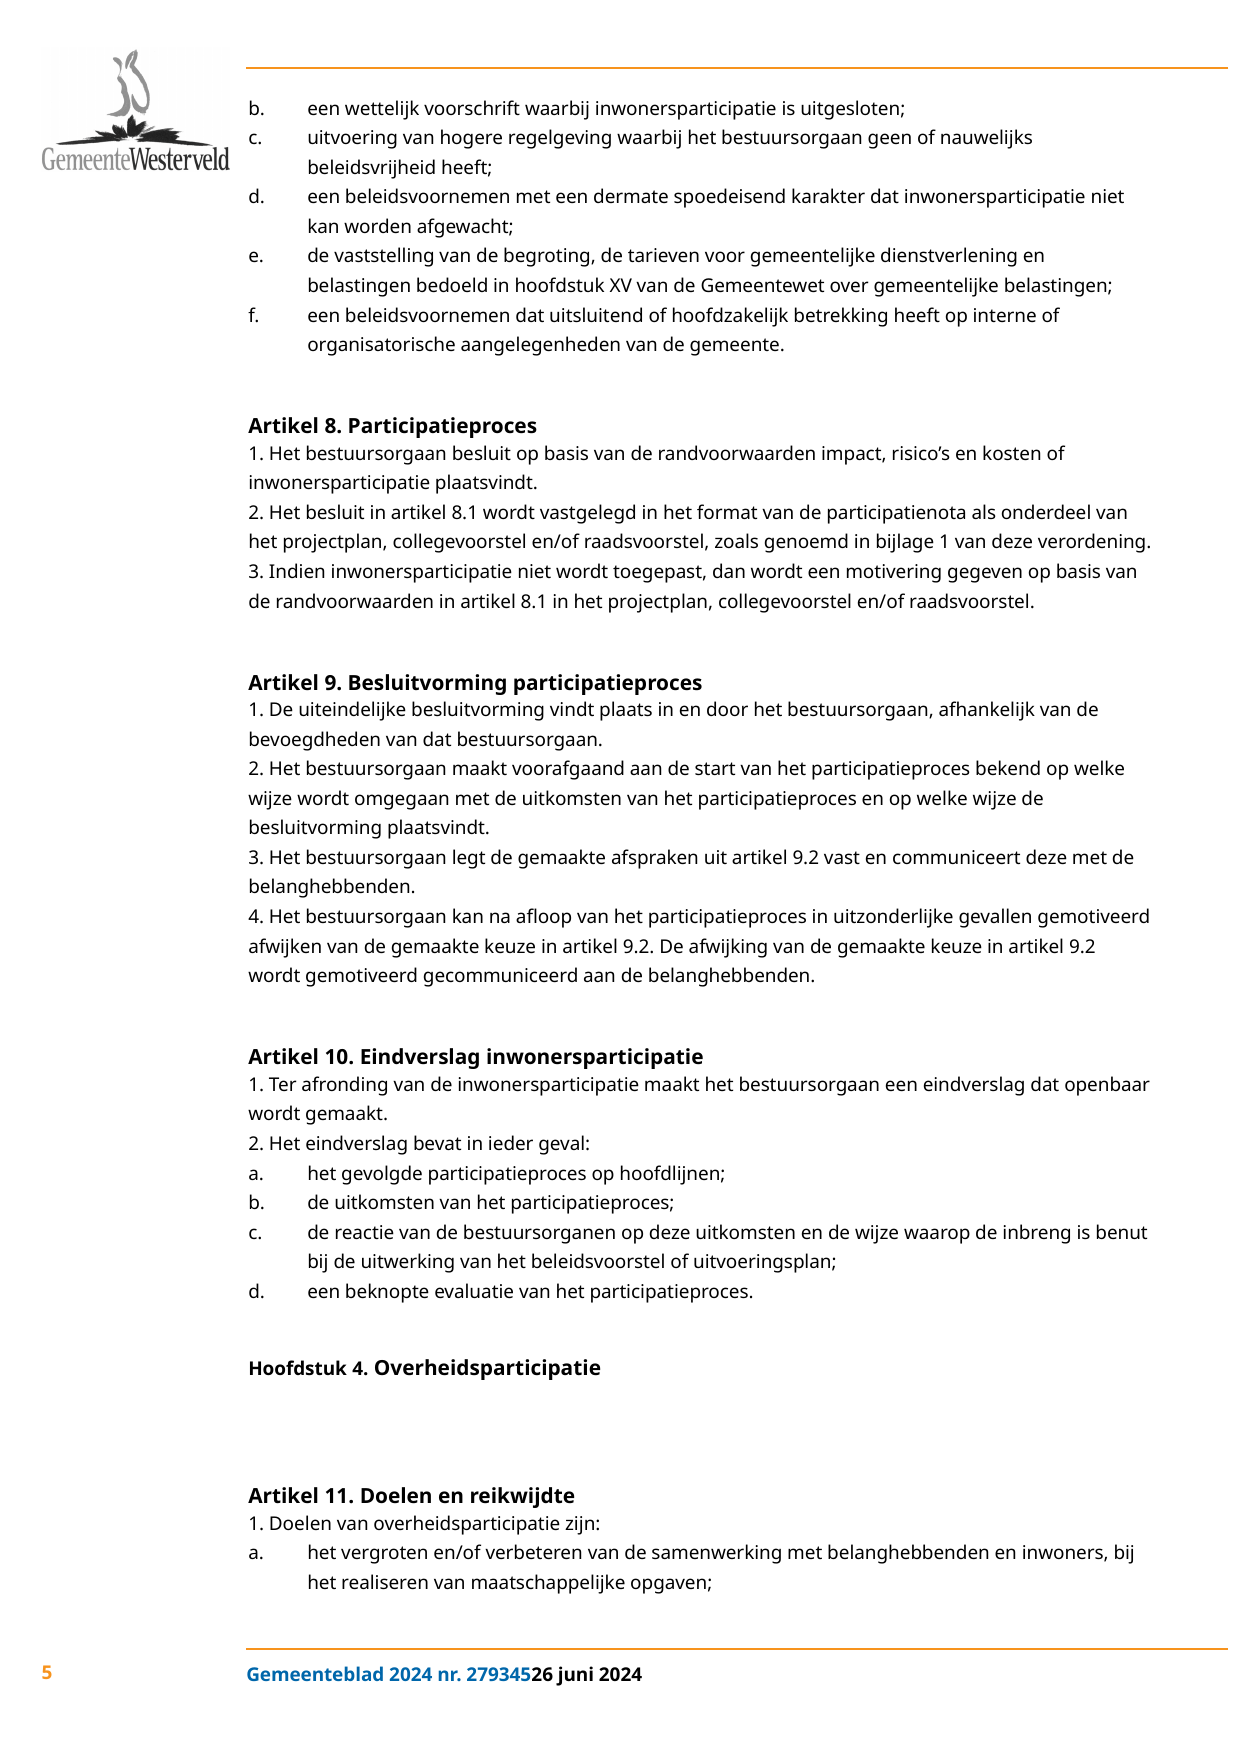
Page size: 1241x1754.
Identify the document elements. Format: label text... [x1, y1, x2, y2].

list het vergroten en/of verbeteren van de samenwerking met belanghebbenden en inwoners, bij het realiseren van maatschappelijke opgaven; [248, 1539, 1152, 1595]
text 1. Doelen van overheidsparticipatie zijn: [248, 1510, 1152, 1536]
list de uitkomsten van het participatieproces; [248, 1189, 1152, 1215]
list de reactie van de bestuursorganen op deze uitkomsten en de wijze waarop de inbreng is benut bij de uitwerking van het beleidsvoorstel of uitvoeringsplan; [248, 1219, 1152, 1274]
list een beknopte evaluatie van het participatieproces. [248, 1278, 1152, 1304]
text 2. Het eindverslag bevat in ieder geval: [248, 1130, 1152, 1156]
text 2. Het besluit in artikel 8.1 wordt vastgelegd in het format van de participatienota als onderdeel van het projectplan, collegevoorstel en/of raadsvoorstel, zoals genoemd in bijlage 1 van deze verordening. [248, 499, 1152, 554]
text 1. Het bestuursorgaan besluit op basis van de randvoorwaarden impact, risico’s en kosten of inwonersparticipatie plaatsvindt. [248, 440, 1152, 495]
text Artikel 11. Doelen en reikwijdte [248, 1481, 1152, 1510]
list een wettelijk voorschrift waarbij inwonersparticipatie is uitgesloten; [248, 95, 1152, 121]
text Hoofdstuk 4. Overheidsparticipatie [248, 1353, 1152, 1382]
list de vaststelling van de begroting, de tarieven voor gemeentelijke dienstverlening en belastingen bedoeld in hoofdstuk XV van de Gemeentewet over gemeentelijke belastingen; [248, 243, 1152, 298]
text 3. Het bestuursorgaan legt de gemaakte afspraken uit artikel 9.2 vast en communiceert deze met de belanghebbenden. [248, 844, 1152, 899]
text 1. Ter afronding van de inwonersparticipatie maakt het bestuursorgaan een eindverslag dat openbaar wordt gemaakt. [248, 1071, 1152, 1126]
text 4. Het bestuursorgaan kan na afloop van het participatieproces in uitzonderlijke gevallen gemotiveerd afwijken van de gemaakte keuze in artikel 9.2. De afwijking van de gemaakte keuze in artikel 9.2 wordt gemotiveerd gecommuniceerd aan de belanghebbenden. [248, 903, 1152, 988]
list het gevolgde participatieproces op hoofdlijnen; [248, 1160, 1152, 1185]
picture [41, 47, 231, 172]
text 2. Het bestuursorgaan maakt voorafgaand aan de start van het participatieproces bekend op welke wijze wordt omgegaan met de uitkomsten van het participatieproces en op welke wijze de besluitvorming plaatsvindt. [248, 755, 1152, 840]
text Artikel 9. Besluitvorming participatieproces [248, 668, 1152, 696]
text Artikel 8. Participatieproces [248, 411, 1152, 440]
text Artikel 10. Eindverslag inwonersparticipatie [248, 1042, 1152, 1071]
text 1. De uiteindelijke besluitvorming vindt plaats in en door het bestuursorgaan, afhankelijk van de bevoegdheden van dat bestuursorgaan. [248, 696, 1152, 752]
text 3. Indien inwonersparticipatie niet wordt toegepast, dan wordt een motivering gegeven op basis van de randvoorwaarden in artikel 8.1 in het projectplan, collegevoorstel en/of raadsvoorstel. [248, 558, 1152, 613]
list een beleidsvoornemen dat uitsluitend of hoofdzakelijk betrekking heeft op interne of organisatorische aangelegenheden van de gemeente. [248, 302, 1152, 357]
list uitvoering van hogere regelgeving waarbij het bestuursorgaan geen of nauwelijks beleidsvrijheid heeft; [248, 124, 1152, 180]
list een beleidsvoornemen met een dermate spoedeisend karakter dat inwonersparticipatie niet kan worden afgewacht; [248, 183, 1152, 239]
